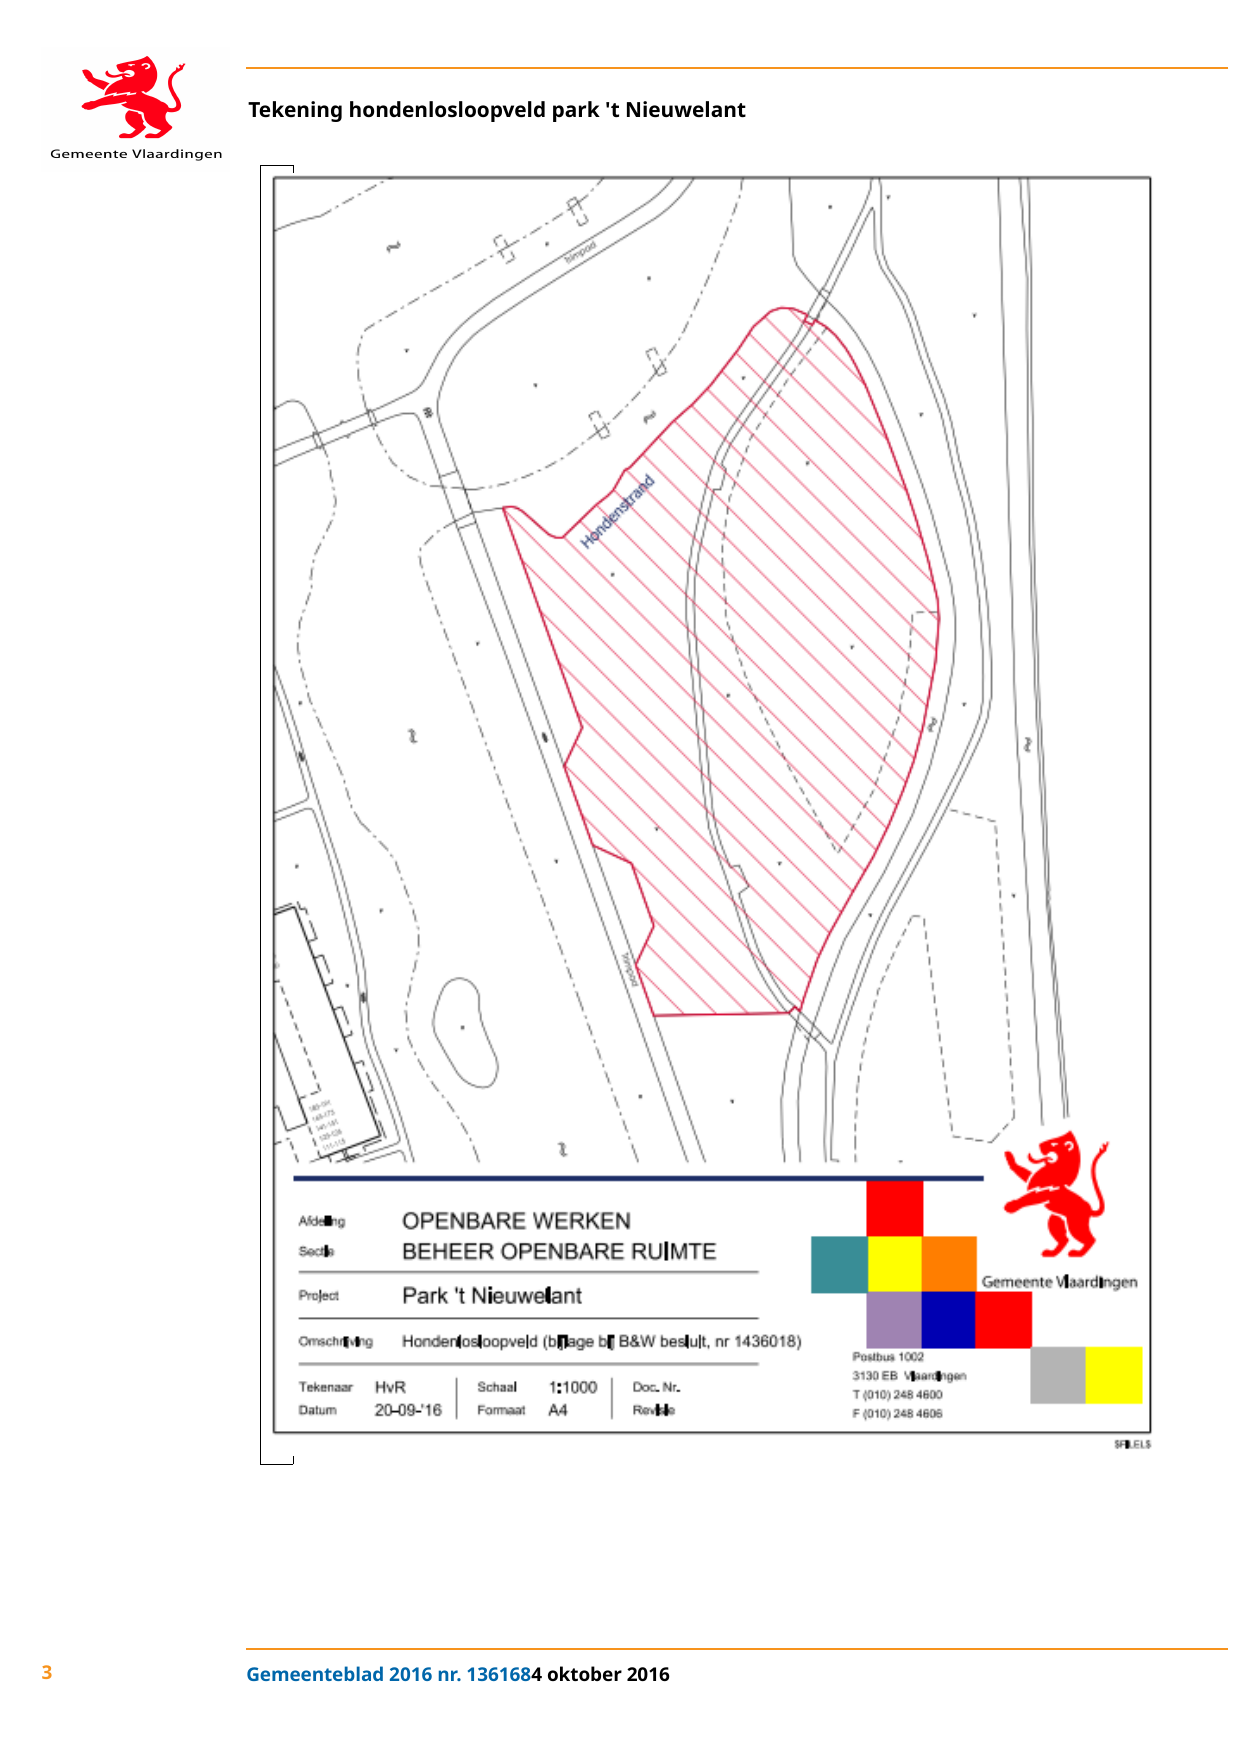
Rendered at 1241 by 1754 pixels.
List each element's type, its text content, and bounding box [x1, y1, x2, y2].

picture [268, 173, 1155, 1456]
text Tekening hondenlosloopveld park 't Nieuwelant [248, 95, 1152, 123]
picture [41, 47, 231, 172]
